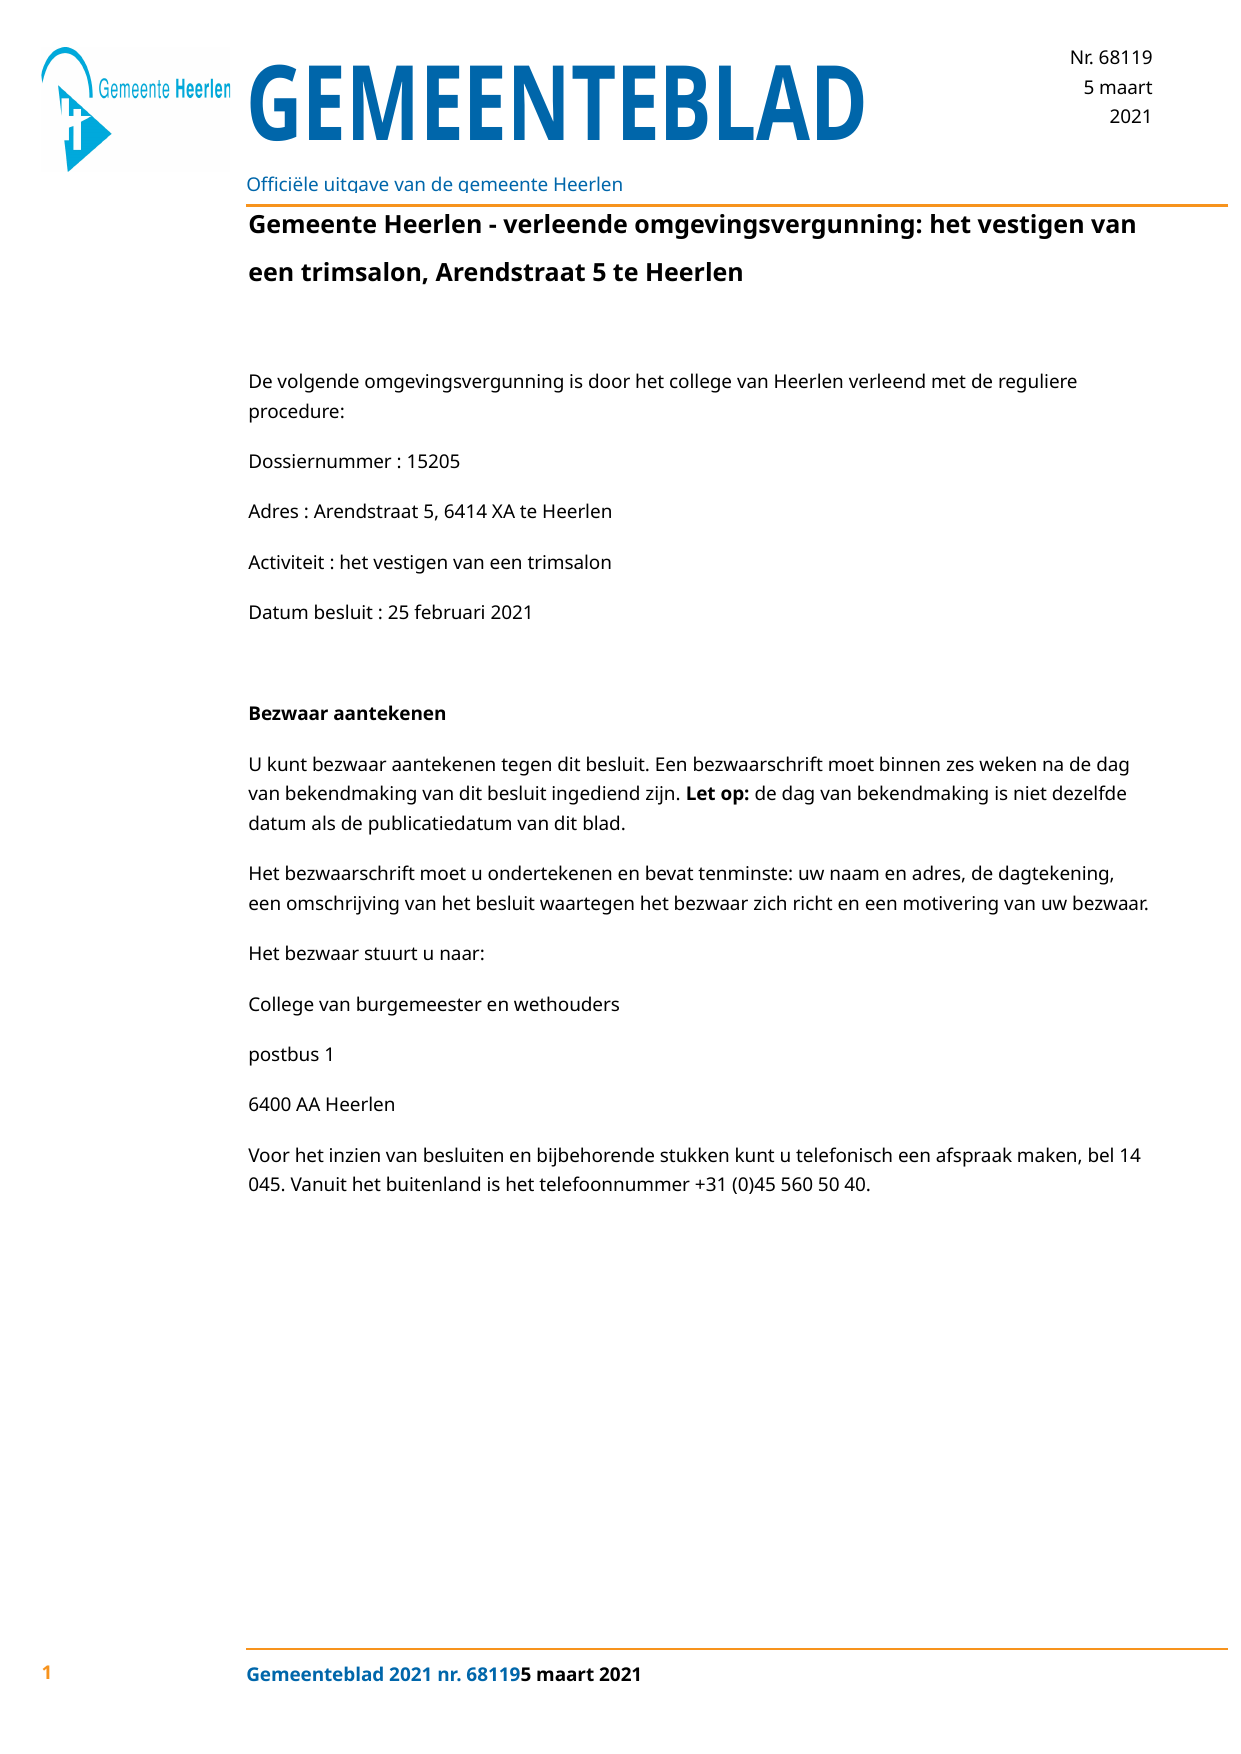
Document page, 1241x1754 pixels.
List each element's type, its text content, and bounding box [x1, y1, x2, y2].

text Dossiernummer : 15205 [248, 448, 1152, 474]
text Het bezwaar stuurt u naar: [248, 940, 1152, 966]
picture [41, 47, 231, 172]
text Adres : Arendstraat 5, 6414 XA te Heerlen [248, 499, 1152, 524]
text Datum besluit : 25 februari 2021 [248, 599, 1152, 625]
text De volgende omgevingsvergunning is door het college van Heerlen verleend met de reguliere procedure: [248, 368, 1152, 424]
text Het bezwaarschrift moet u ondertekenen en bevat tenminste: uw naam en adres, de dagtekening, een omschrijving van het besluit waartegen het bezwaar zich richt en een motivering van uw bezwaar. [248, 860, 1152, 916]
text U kunt bezwaar aantekenen tegen dit besluit. Een bezwaarschrift moet binnen zes weken na de dag van bekendmaking van dit besluit ingediend zijn. Let op: de dag van bekendmaking is niet dezelfde datum als de publicatiedatum van dit blad. [248, 751, 1152, 836]
text Activiteit : het vestigen van een trimsalon [248, 549, 1152, 575]
text 6400 AA Heerlen [248, 1092, 1152, 1117]
text Gemeente Heerlen - verleende omgevingsvergunning: het vestigen van een trimsalon, Arendstraat 5 te Heerlen [248, 207, 1152, 288]
text College van burgemeester en wethouders [248, 991, 1152, 1017]
text Bezwaar aantekenen [248, 700, 1152, 726]
text postbus 1 [248, 1041, 1152, 1067]
text Voor het inzien van besluiten en bijbehorende stukken kunt u telefonisch een afspraak maken, bel 14 045. Vanuit het buitenland is het telefoonnummer +31 (0)45 560 50 40. [248, 1142, 1152, 1197]
picture [41, 47, 59, 70]
